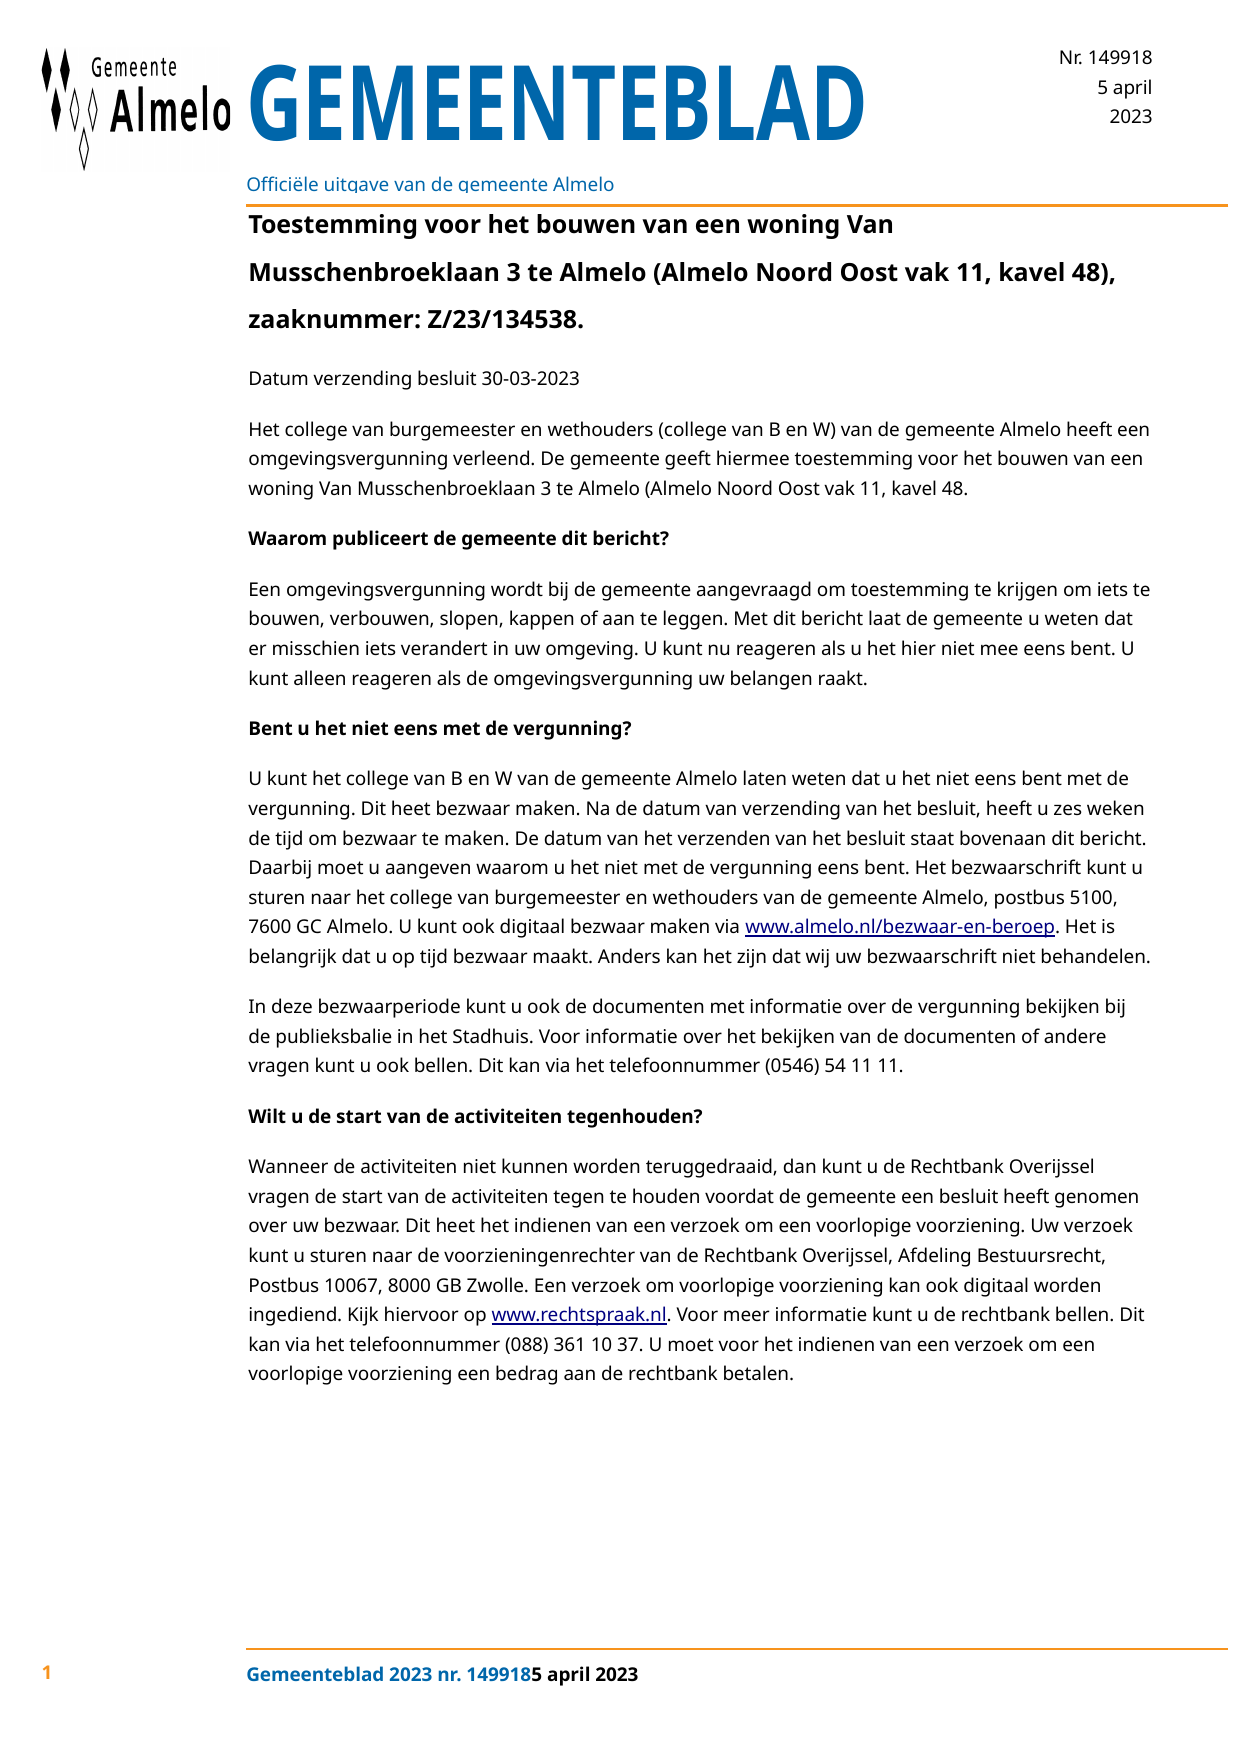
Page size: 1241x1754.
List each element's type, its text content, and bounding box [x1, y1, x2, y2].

text Bent u het niet eens met de vergunning? [248, 715, 1152, 741]
text Een omgevingsvergunning wordt bij de gemeente aangevraagd om toestemming te krijgen om iets te bouwen, verbouwen, slopen, kappen of aan te leggen. Met dit bericht laat de gemeente u weten dat er misschien iets verandert in uw omgeving. U kunt nu reageren als u het hier niet mee eens bent. U kunt alleen reageren als de omgevingsvergunning uw belangen raakt. [248, 576, 1152, 690]
text Datum verzending besluit 30-03-2023 [248, 366, 1152, 391]
text Wanneer de activiteiten niet kunnen worden teruggedraaid, dan kunt u de Rechtbank Overijssel vragen de start van de activiteiten tegen te houden voordat de gemeente een besluit heeft genomen over uw bezwaar. Dit heet het indienen van een verzoek om een voorlopige voorziening. Uw verzoek kunt u sturen naar de voorzieningenrechter van de Rechtbank Overijssel, Afdeling Bestuursrecht, Postbus 10067, 8000 GB Zwolle. Een verzoek om voorlopige voorziening kan ook digitaal worden ingediend. Kijk hiervoor op www.rechtspraak.nl. Voor meer informatie kunt u de rechtbank bellen. Dit kan via het telefoonnummer (088) 361 10 37. U moet voor het indienen van een verzoek om een voorlopige voorziening een bedrag aan de rechtbank betalen. [248, 1153, 1152, 1386]
picture [41, 47, 231, 172]
text In deze bezwaarperiode kunt u ook de documenten met informatie over de vergunning bekijken bij de publieksbalie in het Stadhuis. Voor informatie over het bekijken van de documenten of andere vragen kunt u ook bellen. Dit kan via het telefoonnummer (0546) 54 11 11. [248, 993, 1152, 1078]
text Het college van burgemeester en wethouders (college van B en W) van de gemeente Almelo heeft een omgevingsvergunning verleend. De gemeente geeft hiermee toestemming voor het bouwen van een woning Van Musschenbroeklaan 3 te Almelo (Almelo Noord Oost vak 11, kavel 48. [248, 416, 1152, 501]
text Wilt u de start van de activiteiten tegenhouden? [248, 1103, 1152, 1129]
text Toestemming voor het bouwen van een woning Van Musschenbroeklaan 3 te Almelo (Almelo Noord Oost vak 11, kavel 48), zaaknummer: Z/23/134538. [248, 207, 1152, 336]
text U kunt het college van B en W van de gemeente Almelo laten weten dat u het niet eens bent met de vergunning. Dit heet bezwaar maken. Na de datum van verzending van het besluit, heeft u zes weken de tijd om bezwaar te maken. De datum van het verzenden van het besluit staat bovenaan dit bericht. Daarbij moet u aangeven waarom u het niet met de vergunning eens bent. Het bezwaarschrift kunt u sturen naar het college van burgemeester en wethouders van de gemeente Almelo, postbus 5100, 7600 GC Almelo. U kunt ook digitaal bezwaar maken via www.almelo.nl/bezwaar-en-beroep. Het is belangrijk dat u op tijd bezwaar maakt. Anders kan het zijn dat wij uw bezwaarschrift niet behandelen. [248, 766, 1152, 969]
text Waarom publiceert de gemeente dit bericht? [248, 526, 1152, 551]
